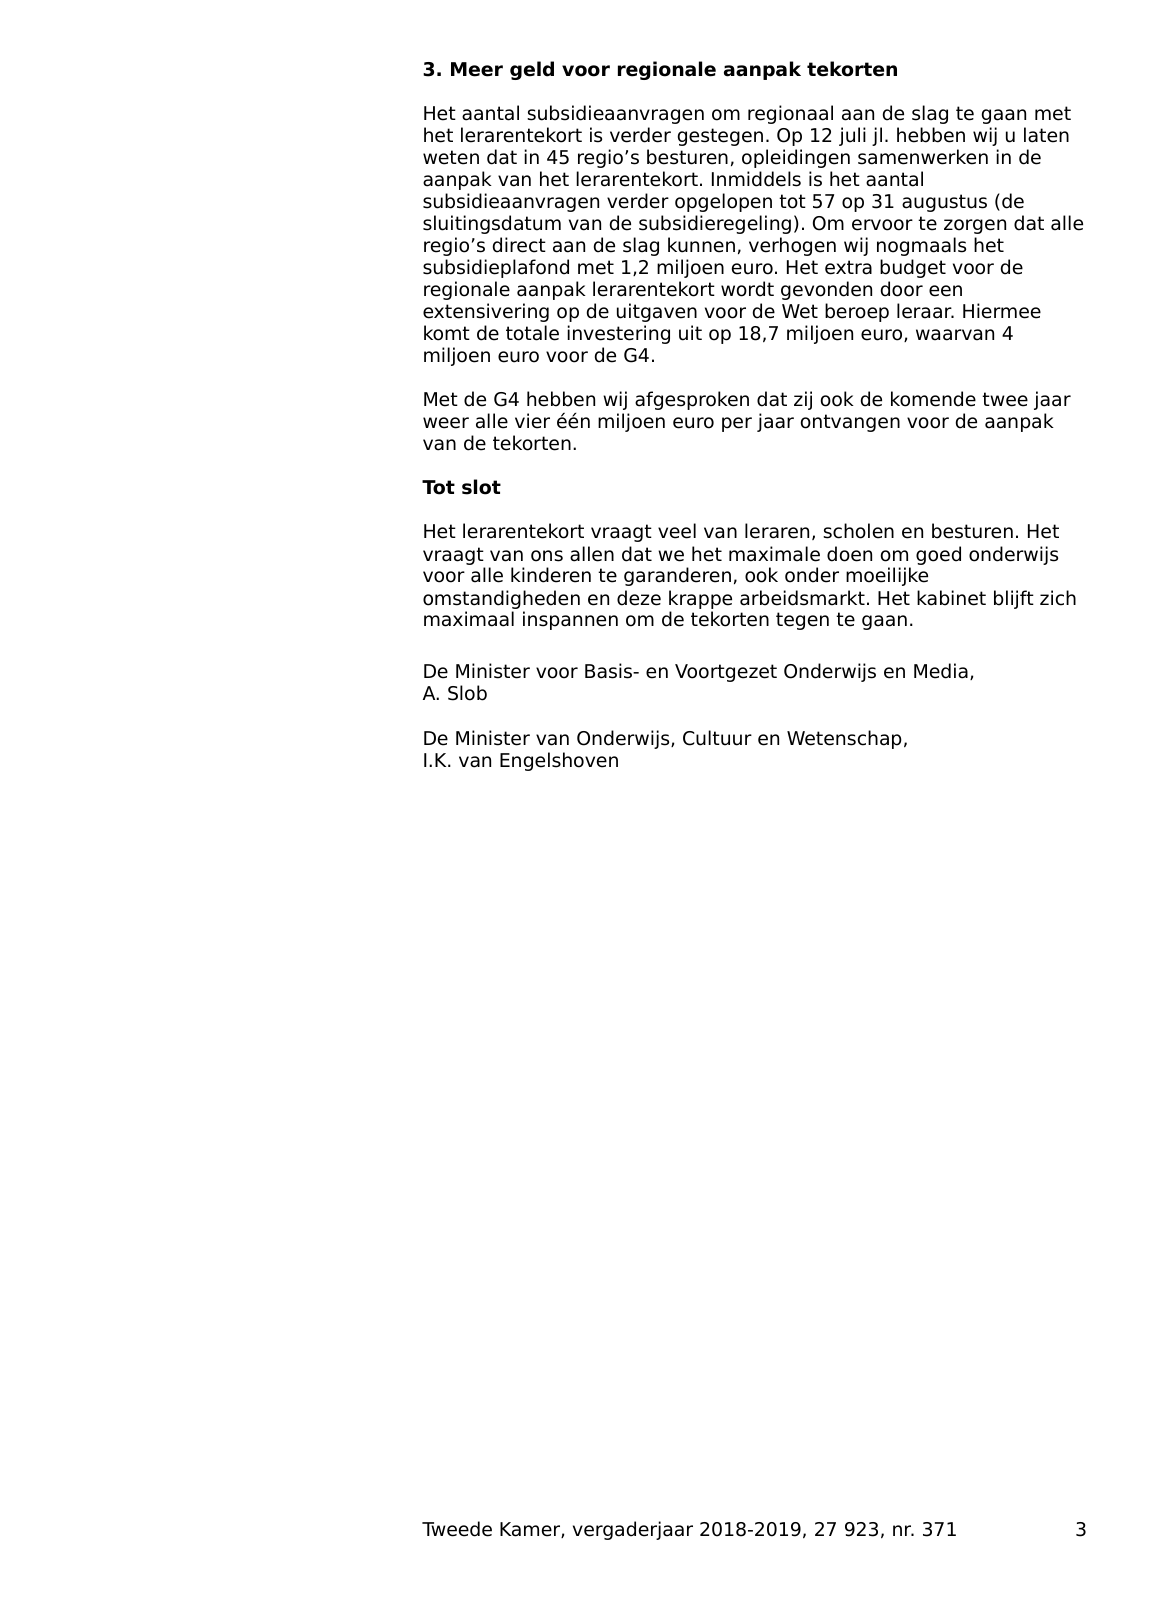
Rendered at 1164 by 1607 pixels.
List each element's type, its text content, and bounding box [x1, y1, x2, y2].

text Het lerarentekort vraagt veel van leraren, scholen en besturen. Het vraagt van ons allen dat we het maximale doen om goed onderwijs voor alle kinderen te garanderen, ook onder moeilijke omstandigheden en deze krappe arbeidsmarkt. Het kabinet blijft zich maximaal inspannen om de tekorten tegen te gaan. [422, 521, 1087, 631]
text Met de G4 hebben wij afgesproken dat zij ook de komende twee jaar weer alle vier één miljoen euro per jaar ontvangen voor de aanpak van de tekorten. [422, 389, 1087, 455]
text Het aantal subsidieaanvragen om regionaal aan de slag te gaan met het lerarentekort is verder gestegen. Op 12 juli jl. hebben wij u laten weten dat in 45 regio’s besturen, opleidingen samenwerken in de aanpak van het lerarentekort. Inmiddels is het aantal subsidieaanvragen verder opgelopen tot 57 op 31 augustus (de sluitingsdatum van de subsidieregeling). Om ervoor te zorgen dat alle regio’s direct aan de slag kunnen, verhogen wij nogmaals het subsidieplafond met 1,2 miljoen euro. Het extra budget voor de regionale aanpak lerarentekort wordt gevonden door een extensivering op de uitgaven voor de Wet beroep leraar. Hiermee komt de totale investering uit op 18,7 miljoen euro, waarvan 4 miljoen euro voor de G4. [422, 103, 1087, 367]
text De Minister van Onderwijs, Cultuur en Wetenschap, I.K. van Engelshoven [422, 727, 1087, 771]
subtitle 3. Meer geld voor regionale aanpak tekorten [422, 59, 1087, 81]
subtitle Tot slot [422, 477, 1087, 499]
text De Minister voor Basis- en Voortgezet Onderwijs en Media, A. Slob [422, 661, 1087, 705]
